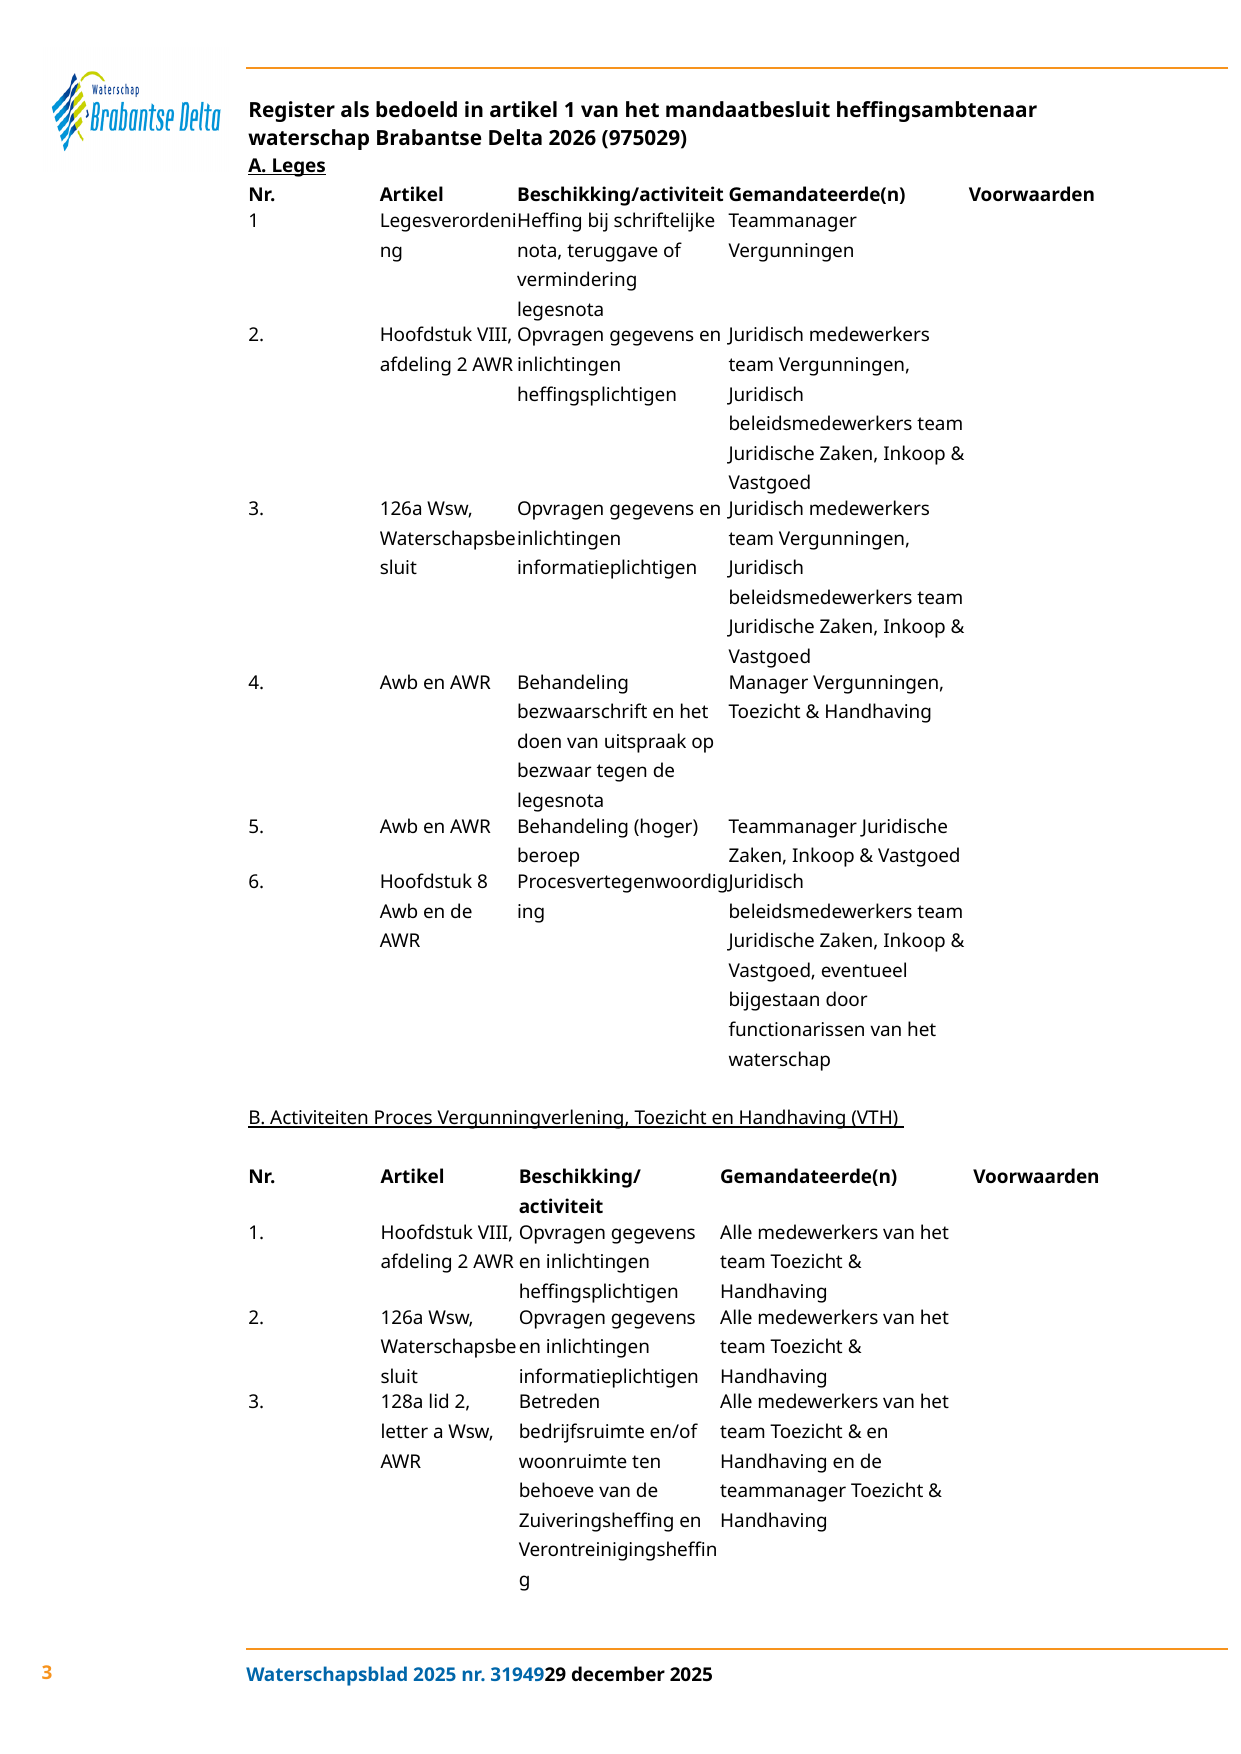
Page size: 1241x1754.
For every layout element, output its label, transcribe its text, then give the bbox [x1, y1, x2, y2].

table_cell [973, 1389, 1152, 1592]
table_cell Opvragen gegevens en inlichtingen heffingsplichtigen [519, 1219, 720, 1304]
table_cell 3. [248, 495, 379, 669]
table_cell Teammanager Vergunningen [728, 207, 968, 322]
table_cell Manager Vergunningen, Toezicht & Handhaving [728, 669, 968, 813]
table_cell 5. [248, 813, 379, 868]
table_header Voorwaarden [973, 1164, 1152, 1219]
table_cell [969, 868, 1152, 1072]
table_cell Opvragen gegevens en inlichtingen heffingsplichtigen [517, 322, 728, 495]
table_cell 6. [248, 868, 379, 1072]
table_cell Heffing bij schriftelijke nota, teruggave of vermindering legesnota [517, 207, 728, 322]
text B. Activiteiten Proces Vergunningverlening, Toezicht en Handhaving (VTH) [248, 1104, 1152, 1130]
table_cell [969, 813, 1152, 868]
table_cell Behandeling (hoger) beroep [517, 813, 728, 868]
table_cell [969, 322, 1152, 495]
table_header Voorwaarden [969, 181, 1152, 207]
table_cell 1 [248, 207, 379, 322]
table_cell Betreden bedrijfsruimte en/of woonruimte ten behoeve van de Zuiveringsheffing en Verontreinigingsheffing [519, 1389, 720, 1592]
table_cell 126a Wsw, Waterschapsbesluit [380, 1304, 518, 1389]
table_cell Alle medewerkers van het team Toezicht & Handhaving [720, 1304, 973, 1389]
table_header Beschikking/activiteit [517, 181, 728, 207]
picture [41, 47, 231, 172]
table_cell Alle medewerkers van het team Toezicht & en Handhaving en de teammanager Toezicht & Handhaving [720, 1389, 973, 1592]
table_cell Opvragen gegevens en inlichtingen informatieplichtigen [517, 495, 728, 669]
table_cell [973, 1219, 1152, 1304]
table_cell Hoofdstuk VIII, afdeling 2 AWR [380, 322, 517, 495]
table_cell Opvragen gegevens en inlichtingen informatieplichtigen [519, 1304, 720, 1389]
table_cell 2. [248, 1304, 380, 1389]
table_header Nr. [248, 181, 379, 207]
table_header Beschikking/activiteit [519, 1164, 720, 1219]
table_cell 4. [248, 669, 379, 813]
table_cell Juridisch medewerkers team Vergunningen, Juridisch beleidsmedewerkers team Juridische Zaken, Inkoop & Vastgoed [728, 495, 968, 669]
table_cell [969, 669, 1152, 813]
table_cell Alle medewerkers van het team Toezicht & Handhaving [720, 1219, 973, 1304]
table_cell Teammanager Juridische Zaken, Inkoop & Vastgoed [728, 813, 968, 868]
table_cell Juridisch beleidsmedewerkers team Juridische Zaken, Inkoop & Vastgoed, eventueel bijgestaan door functionarissen van het waterschap [728, 868, 968, 1072]
table_header Gemandateerde(n) [720, 1164, 973, 1219]
table_cell Hoofdstuk 8 Awb en de AWR [380, 868, 517, 1072]
table_header Artikel [380, 1164, 518, 1219]
text Register als bedoeld in artikel 1 van het mandaatbesluit heffingsambtenaar waterschap Brabantse Delta 2026 (975029) [248, 95, 1152, 152]
table_cell [969, 495, 1152, 669]
table_cell 3. [248, 1389, 380, 1592]
table_cell Behandeling bezwaarschrift en het doen van uitspraak op bezwaar tegen de legesnota [517, 669, 728, 813]
table_cell Hoofdstuk VIII, afdeling 2 AWR [380, 1219, 518, 1304]
table_cell Legesverordening [380, 207, 517, 322]
table_cell [969, 207, 1152, 322]
table_cell Awb en AWR [380, 813, 517, 868]
table_cell 128a lid 2, letter a Wsw, AWR [380, 1389, 518, 1592]
table_cell 1. [248, 1219, 380, 1304]
table_cell 126a Wsw, Waterschapsbesluit [380, 495, 517, 669]
table_cell Juridisch medewerkers team Vergunningen, Juridisch beleidsmedewerkers team Juridische Zaken, Inkoop & Vastgoed [728, 322, 968, 495]
table_cell 2. [248, 322, 379, 495]
table_cell Awb en AWR [380, 669, 517, 813]
table_cell Procesvertegenwoordiging [517, 868, 728, 1072]
table_header Artikel [380, 181, 517, 207]
table_cell [973, 1304, 1152, 1389]
table_header Nr. [248, 1164, 380, 1219]
text A. Leges [248, 152, 1152, 177]
table_header Gemandateerde(n) [728, 181, 968, 207]
